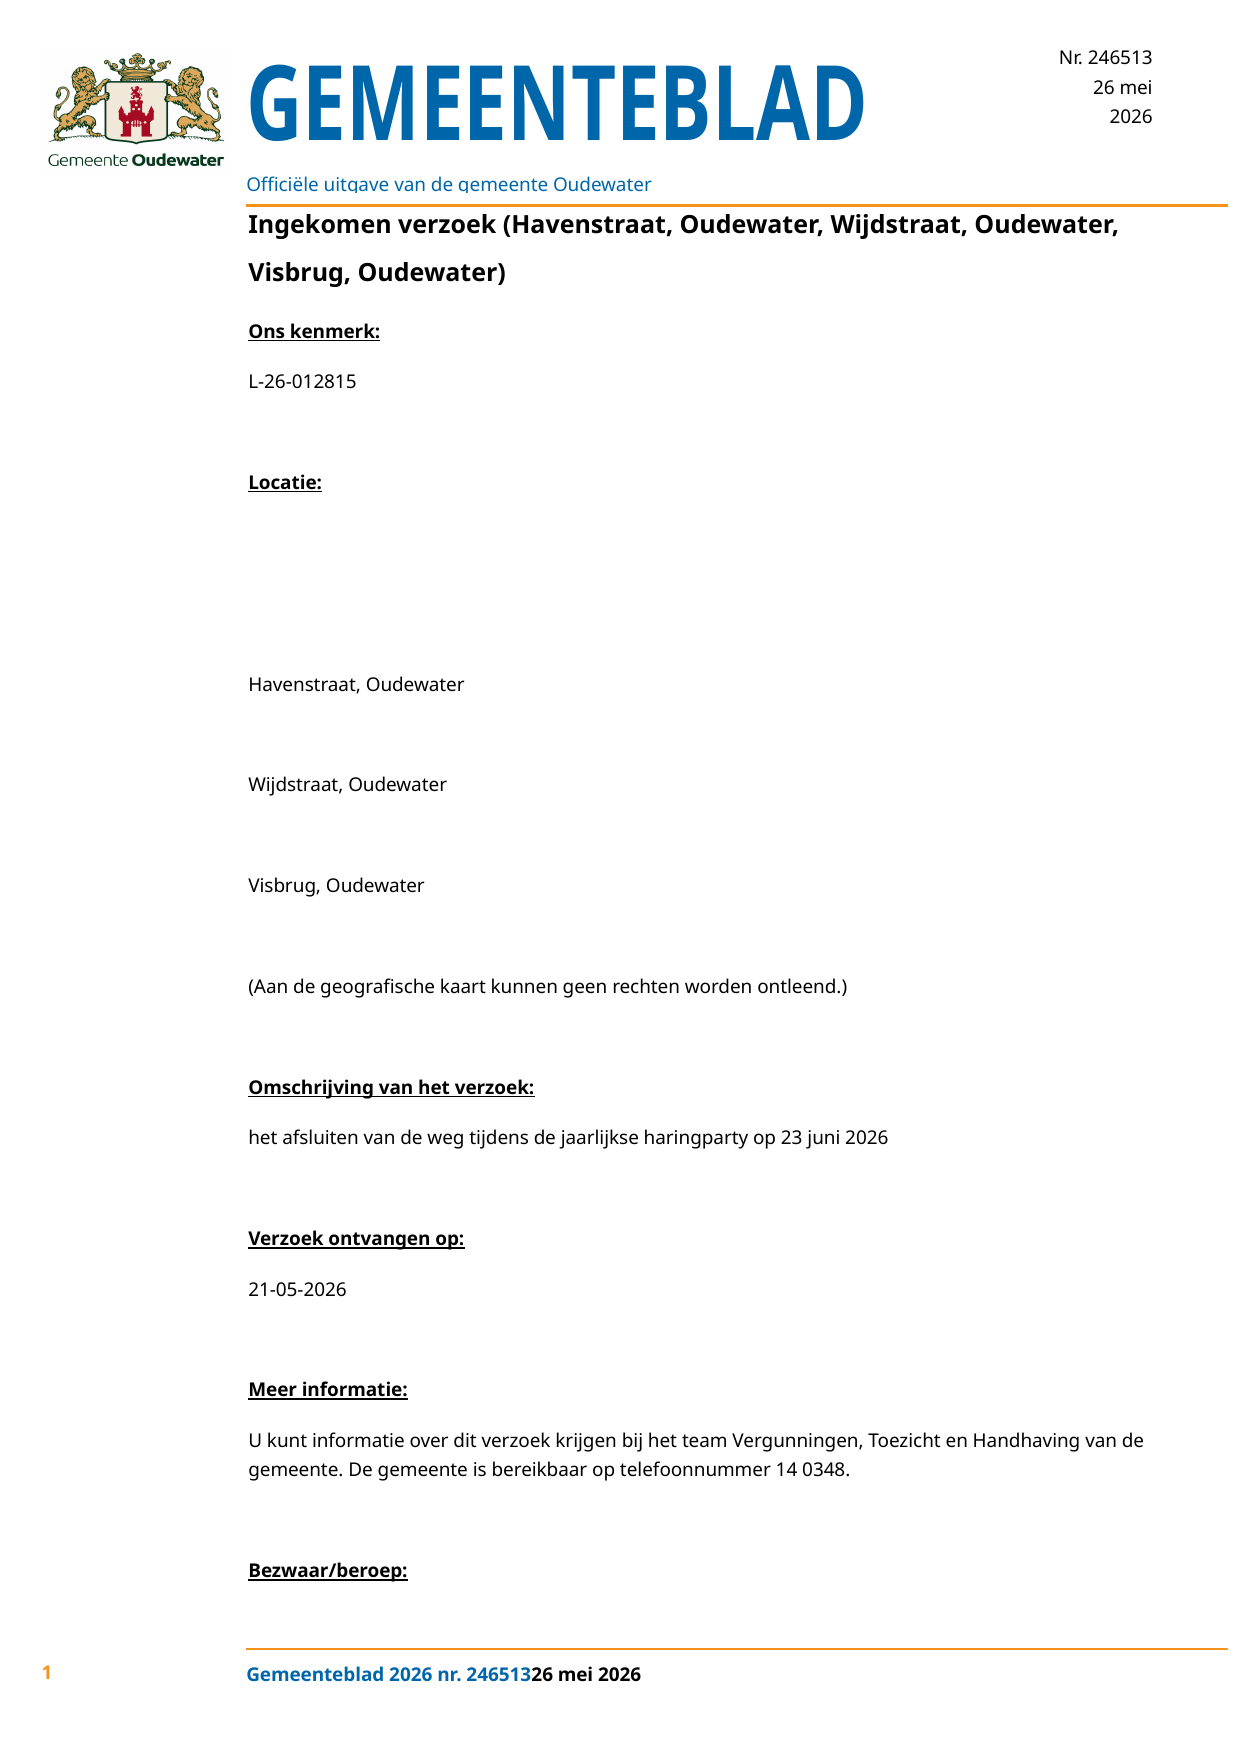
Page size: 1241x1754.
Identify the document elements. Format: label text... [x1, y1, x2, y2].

text Locatie: [248, 469, 1152, 495]
text het afsluiten van de weg tijdens de jaarlijkse haringparty op 23 juni 2026 [248, 1124, 1152, 1150]
text (Aan de geografische kaart kunnen geen rechten worden ontleend.) [248, 973, 1152, 999]
text Meer informatie: [248, 1377, 1152, 1402]
picture [41, 47, 231, 172]
text Verzoek ontvangen op: [248, 1225, 1152, 1251]
text Visbrug, Oudewater [248, 872, 1152, 898]
text Ons kenmerk: [248, 318, 1152, 344]
text Bezwaar/beroep: [248, 1557, 1152, 1583]
text Havenstraat, Oudewater [248, 671, 1152, 697]
text Wijdstraat, Oudewater [248, 772, 1152, 797]
text Omschrijving van het verzoek: [248, 1074, 1152, 1100]
text U kunt informatie over dit verzoek krijgen bij het team Vergunningen, Toezicht en Handhaving van de gemeente. De gemeente is bereikbaar op telefoonnummer 14 0348. [248, 1427, 1152, 1482]
text L-26-012815 [248, 368, 1152, 394]
text 21-05-2026 [248, 1276, 1152, 1302]
text Ingekomen verzoek (Havenstraat, Oudewater, Wijdstraat, Oudewater, Visbrug, Oudewater) [248, 207, 1152, 288]
